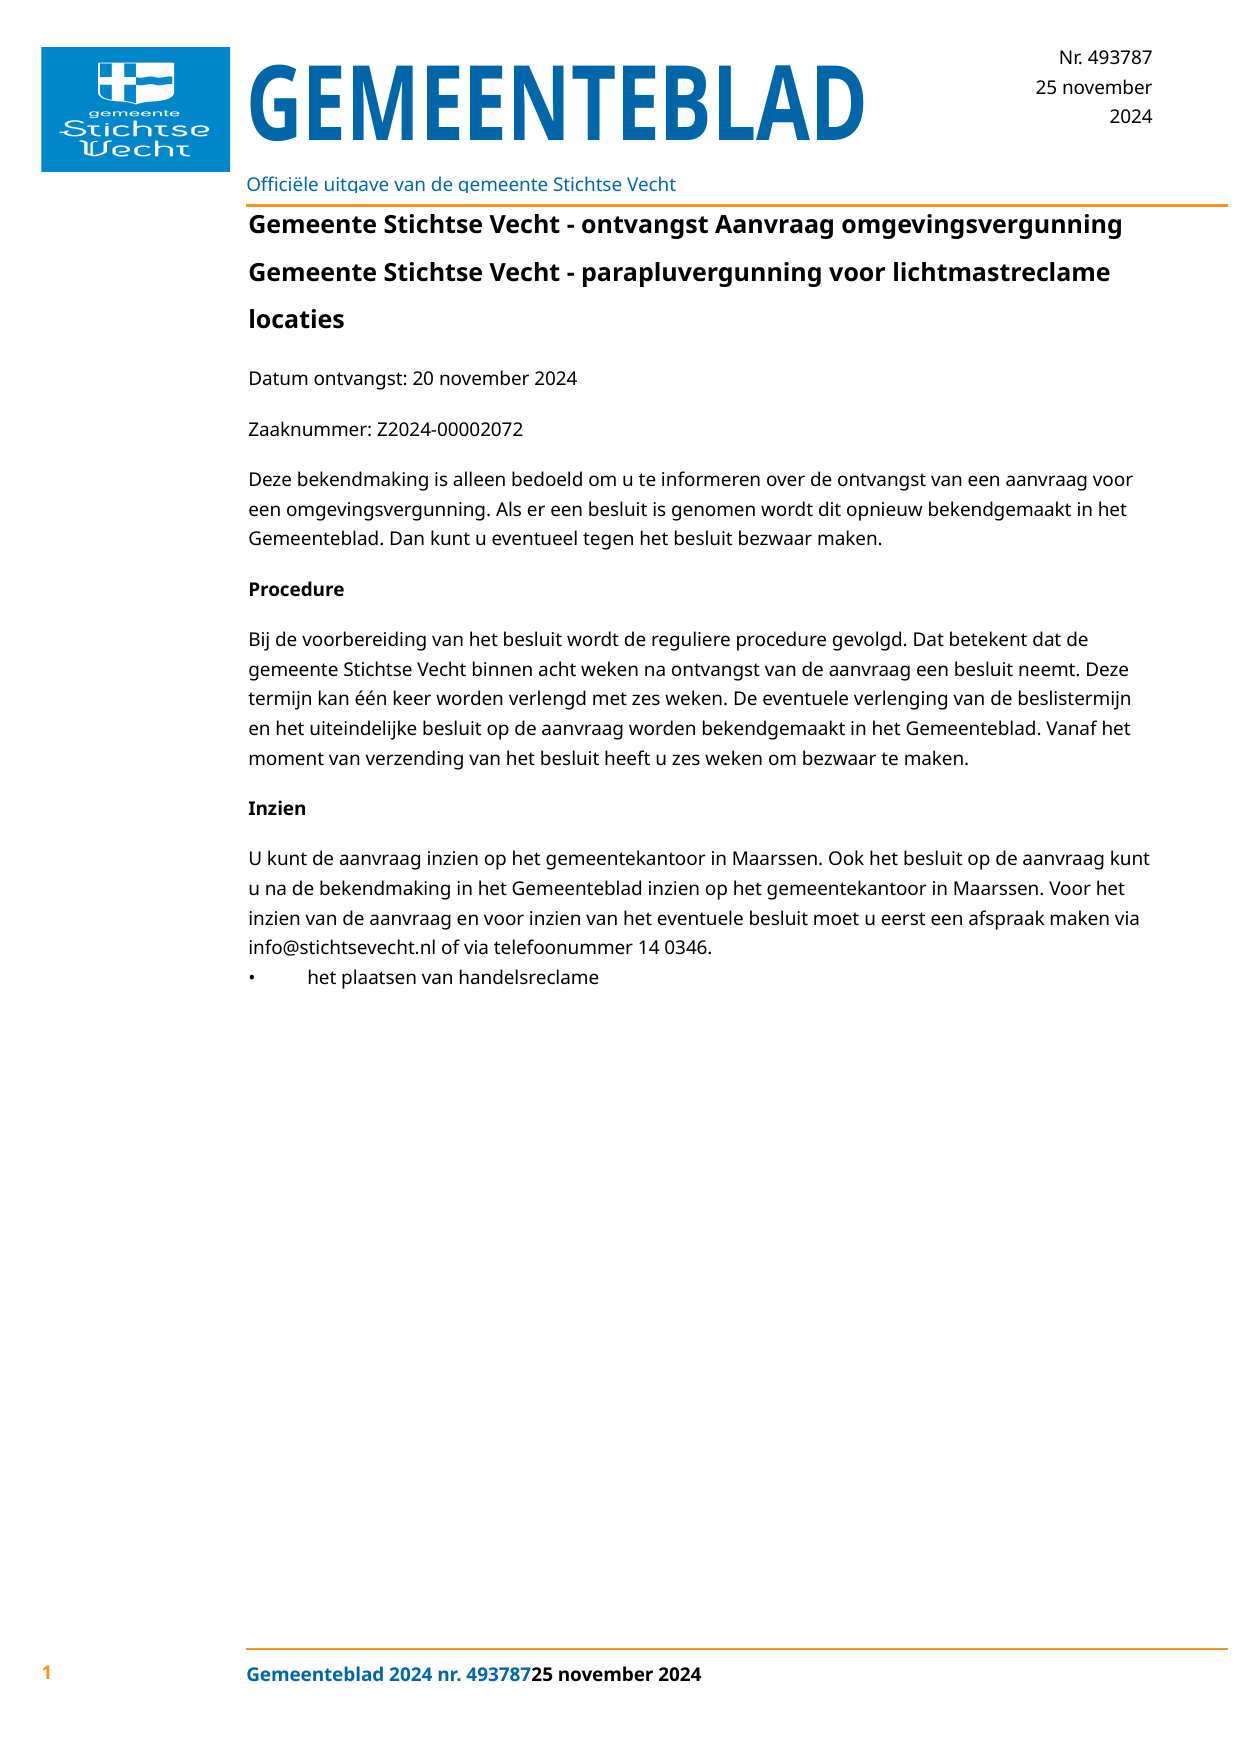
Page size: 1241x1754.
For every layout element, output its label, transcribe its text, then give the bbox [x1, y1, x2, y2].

text Procedure [248, 576, 1152, 602]
picture [99, 63, 135, 101]
text Datum ontvangst: 20 november 2024 [248, 366, 1152, 391]
text Gemeente Stichtse Vecht - ontvangst Aanvraag omgevingsvergunning Gemeente Stichtse Vecht - parapluvergunning voor lichtmastreclame locaties [248, 207, 1152, 336]
picture [137, 63, 174, 103]
text Zaaknummer: Z2024-00002072 [248, 416, 1152, 442]
text U kunt de aanvraag inzien op het gemeentekantoor in Maarssen. Ook het besluit op de aanvraag kunt u na de bekendmaking in het Gemeenteblad inzien op het gemeentekantoor in Maarssen. Voor het inzien van de aanvraag en voor inzien van het eventuele besluit moet u eerst een afspraak maken via info@stichtsevecht.nl of via telefoonummer 14 0346. [248, 846, 1152, 960]
text Deze bekendmaking is alleen bedoeld om u te informeren over de ontvangst van een aanvraag voor een omgevingsvergunning. Als er een besluit is genomen wordt dit opnieuw bekendgemaakt in het Gemeenteblad. Dan kunt u eventueel tegen het besluit bezwaar maken. [248, 466, 1152, 551]
text Inzien [248, 795, 1152, 821]
text Bij de voorbereiding van het besluit wordt de reguliere procedure gevolgd. Dat betekent dat de gemeente Stichtse Vecht binnen acht weken na ontvangst van de aanvraag een besluit neemt. Deze termijn kan één keer worden verlengd met zes weken. De eventuele verlenging van de beslistermijn en het uiteindelijke besluit op de aanvraag worden bekendgemaakt in het Gemeenteblad. Vanaf het moment van verzending van het besluit heeft u zes weken om bezwaar te maken. [248, 626, 1152, 770]
list het plaatsen van handelsreclame [248, 964, 1152, 989]
